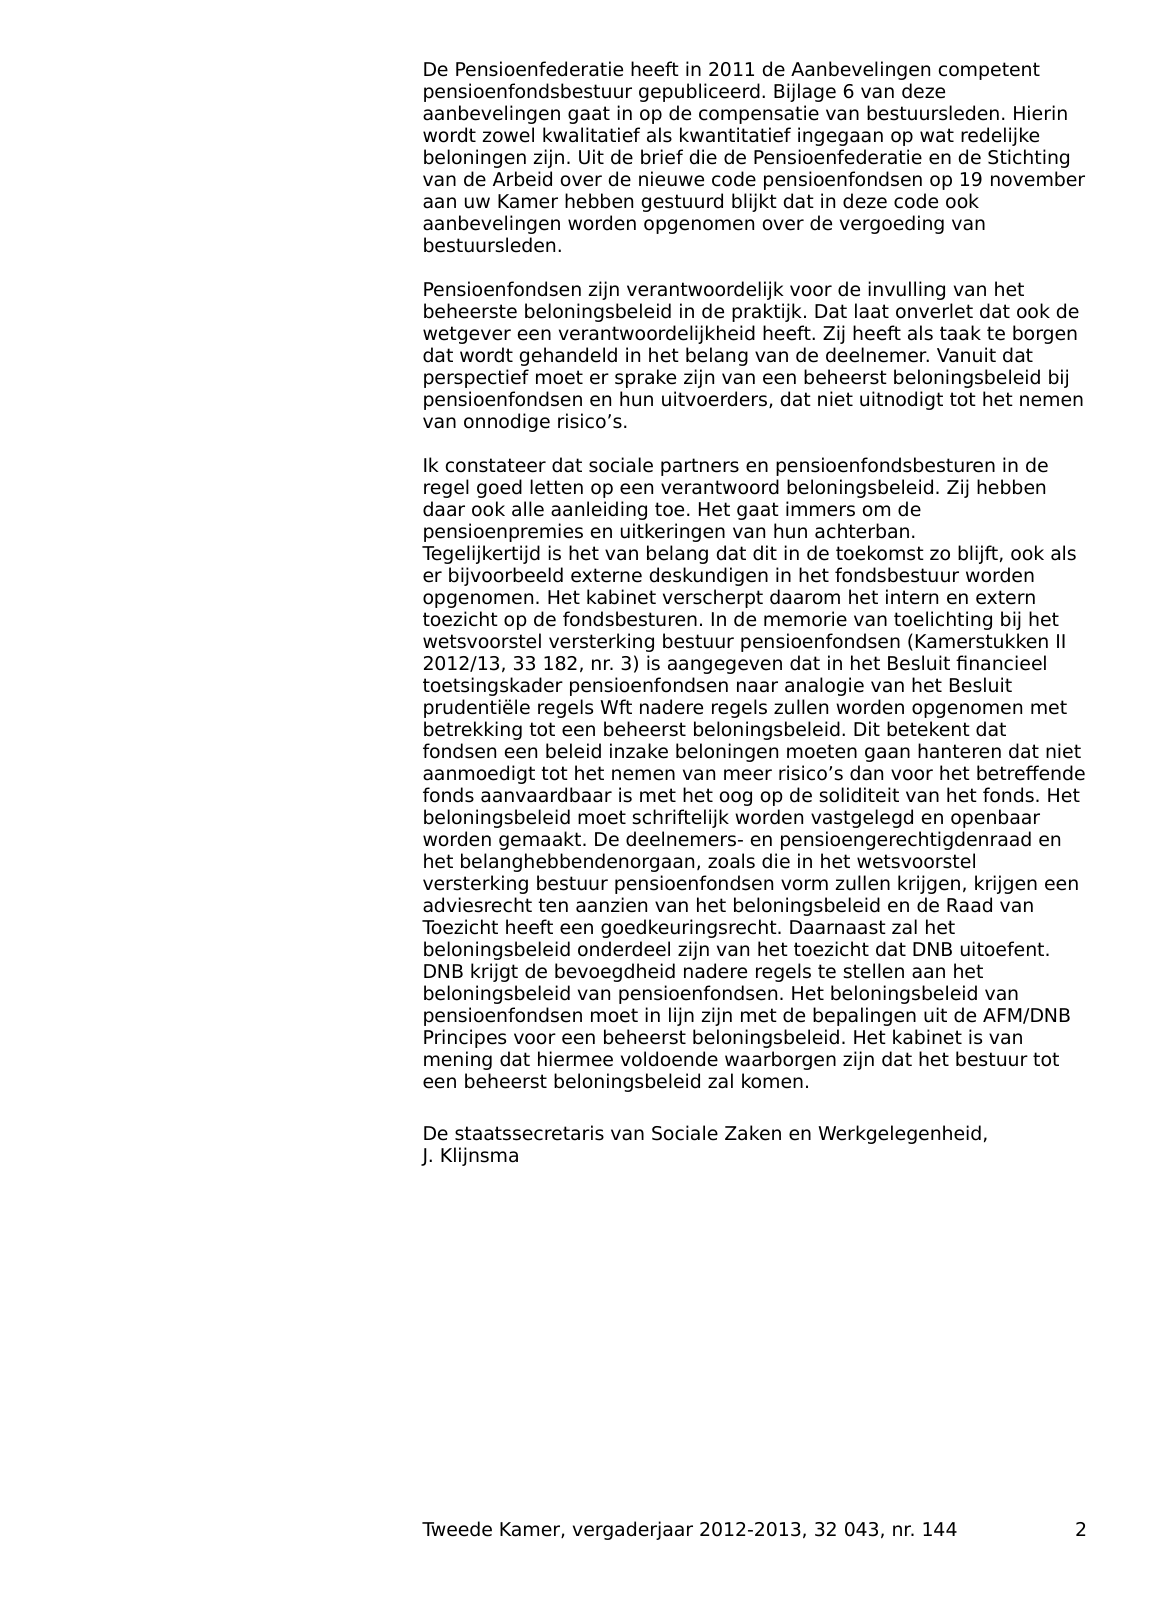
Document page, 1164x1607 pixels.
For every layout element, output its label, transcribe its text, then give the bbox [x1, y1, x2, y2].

text Ik constateer dat sociale partners en pensioenfondsbesturen in de regel goed letten op een verantwoord beloningsbeleid. Zij hebben daar ook alle aanleiding toe. Het gaat immers om de pensioenpremies en uitkeringen van hun achterban. [422, 455, 1087, 543]
text De staatssecretaris van Sociale Zaken en Werkgelegenheid, J. Klijnsma [422, 1122, 1087, 1166]
text Tegelijkertijd is het van belang dat dit in de toekomst zo blijft, ook als er bijvoorbeeld externe deskundigen in het fondsbestuur worden opgenomen. Het kabinet verscherpt daarom het intern en extern toezicht op de fondsbesturen. In de memorie van toelichting bij het wetsvoorstel versterking bestuur pensioenfondsen (Kamerstukken II 2012/13, 33 182, nr. 3) is aangegeven dat in het Besluit financieel toetsingskader pensioenfondsen naar analogie van het Besluit prudentiële regels Wft nadere regels zullen worden opgenomen met betrekking tot een beheerst beloningsbeleid. Dit betekent dat fondsen een beleid inzake beloningen moeten gaan hanteren dat niet aanmoedigt tot het nemen van meer risico’s dan voor het betreffende fonds aanvaardbaar is met het oog op de soliditeit van het fonds. Het beloningsbeleid moet schriftelijk worden vastgelegd en openbaar worden gemaakt. De deelnemers- en pensioengerechtigdenraad en het belanghebbendenorgaan, zoals die in het wetsvoorstel versterking bestuur pensioenfondsen vorm zullen krijgen, krijgen een adviesrecht ten aanzien van het beloningsbeleid en de Raad van Toezicht heeft een goedkeuringsrecht. Daarnaast zal het beloningsbeleid onderdeel zijn van het toezicht dat DNB uitoefent. DNB krijgt de bevoegdheid nadere regels te stellen aan het beloningsbeleid van pensioenfondsen. Het beloningsbeleid van pensioenfondsen moet in lijn zijn met de bepalingen uit de AFM/DNB Principes voor een beheerst beloningsbeleid. Het kabinet is van mening dat hiermee voldoende waarborgen zijn dat het bestuur tot een beheerst beloningsbeleid zal komen. [422, 543, 1087, 1092]
text Pensioenfondsen zijn verantwoordelijk voor de invulling van het beheerste beloningsbeleid in de praktijk. Dat laat onverlet dat ook de wetgever een verantwoordelijkheid heeft. Zij heeft als taak te borgen dat wordt gehandeld in het belang van de deelnemer. Vanuit dat perspectief moet er sprake zijn van een beheerst beloningsbeleid bij pensioenfondsen en hun uitvoerders, dat niet uitnodigt tot het nemen van onnodige risico’s. [422, 279, 1087, 433]
text De Pensioenfederatie heeft in 2011 de Aanbevelingen competent pensioenfondsbestuur gepubliceerd. Bijlage 6 van deze aanbevelingen gaat in op de compensatie van bestuursleden. Hierin wordt zowel kwalitatief als kwantitatief ingegaan op wat redelijke beloningen zijn. Uit de brief die de Pensioenfederatie en de Stichting van de Arbeid over de nieuwe code pensioenfondsen op 19 november aan uw Kamer hebben gestuurd blijkt dat in deze code ook aanbevelingen worden opgenomen over de vergoeding van bestuursleden. [422, 59, 1087, 257]
